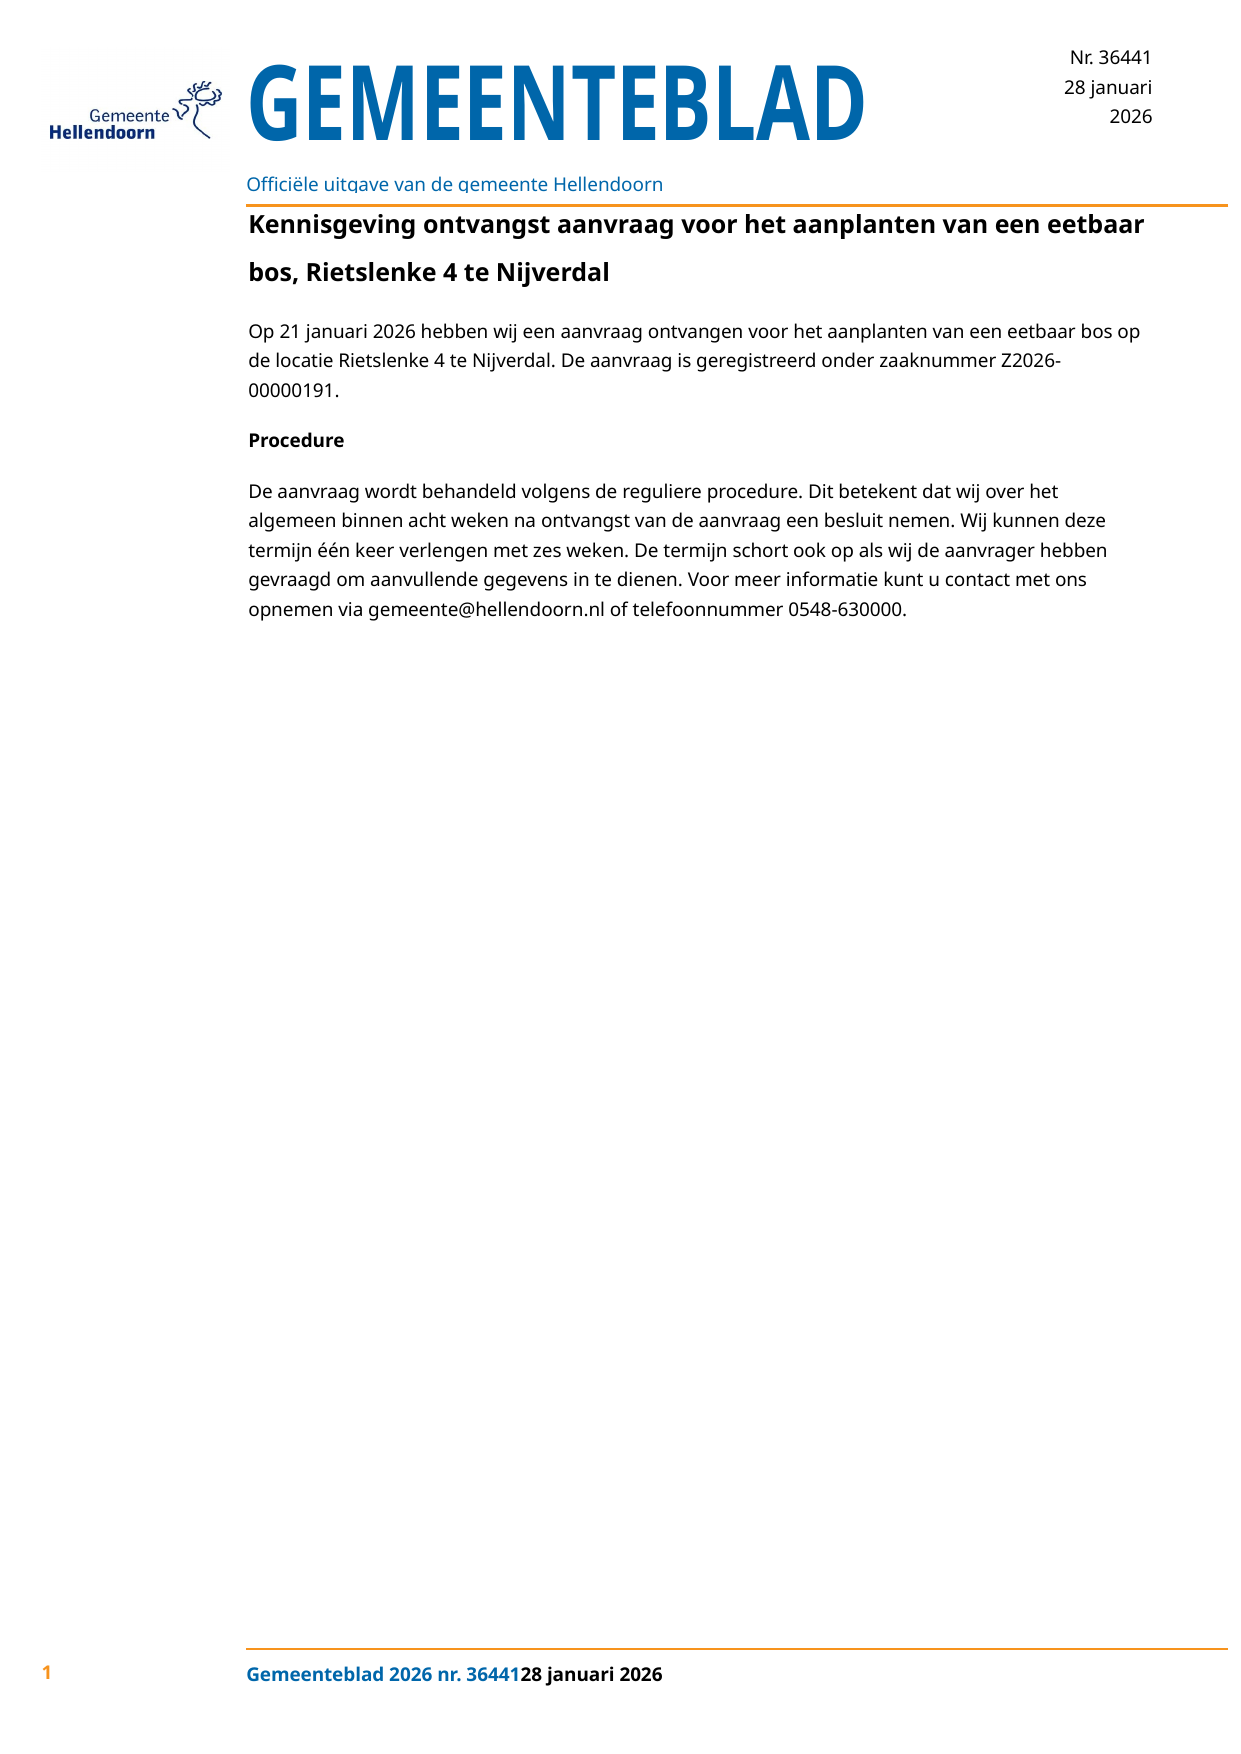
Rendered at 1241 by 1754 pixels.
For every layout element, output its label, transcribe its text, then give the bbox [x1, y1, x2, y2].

text De aanvraag wordt behandeld volgens de reguliere procedure. Dit betekent dat wij over het algemeen binnen acht weken na ontvangst van de aanvraag een besluit nemen. Wij kunnen deze termijn één keer verlengen met zes weken. De termijn schort ook op als wij de aanvrager hebben gevraagd om aanvullende gegevens in te dienen. Voor meer informatie kunt u contact met ons opnemen via gemeente@hellendoorn.nl of telefoonnummer 0548-630000. [248, 478, 1152, 622]
text Kennisgeving ontvangst aanvraag voor het aanplanten van een eetbaar bos, Rietslenke 4 te Nijverdal [248, 207, 1152, 288]
picture [41, 47, 231, 172]
text Procedure [248, 427, 1152, 453]
text Op 21 januari 2026 hebben wij een aanvraag ontvangen voor het aanplanten van een eetbaar bos op de locatie Rietslenke 4 te Nijverdal. De aanvraag is geregistreerd onder zaaknummer Z2026-00000191. [248, 318, 1152, 403]
